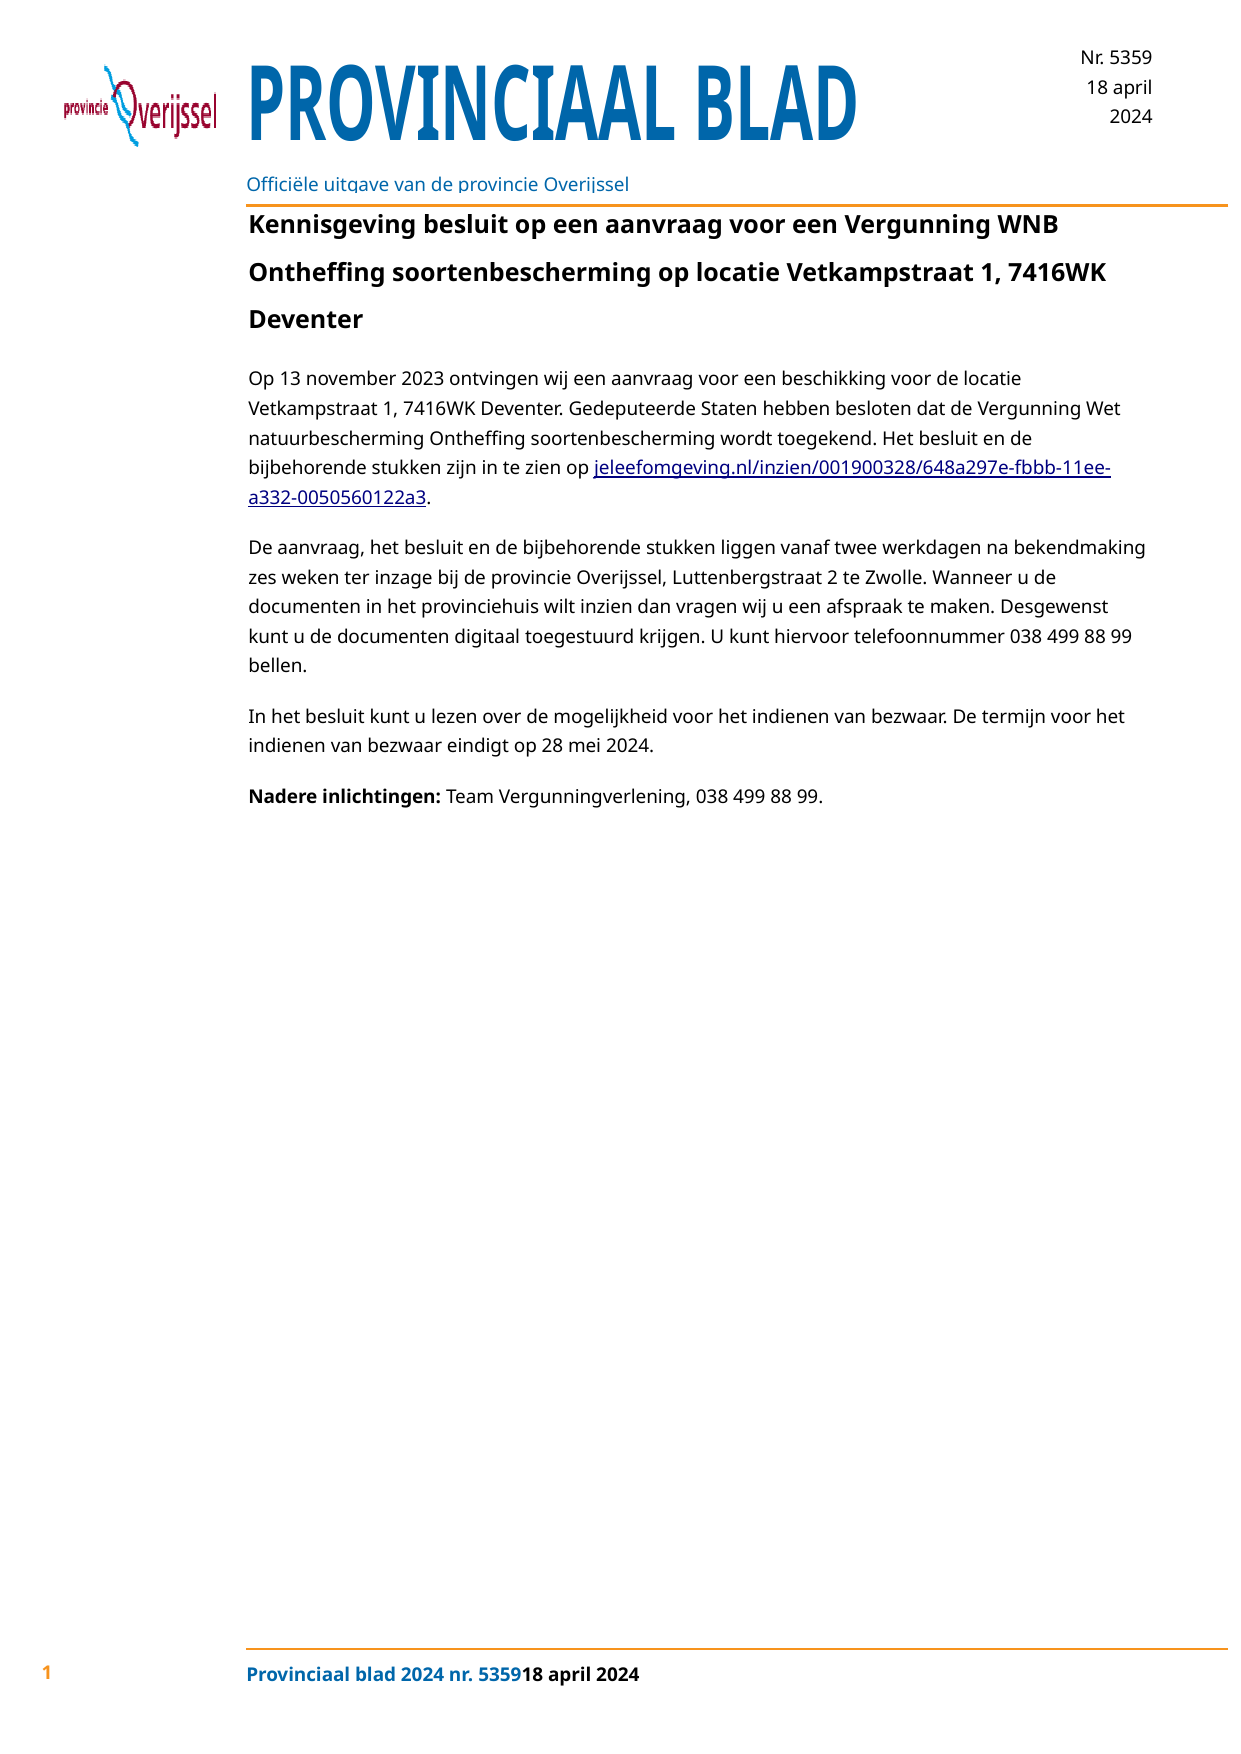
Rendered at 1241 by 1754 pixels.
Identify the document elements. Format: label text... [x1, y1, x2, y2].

picture [41, 47, 231, 172]
text De aanvraag, het besluit en de bijbehorende stukken liggen vanaf twee werkdagen na bekendmaking zes weken ter inzage bij de provincie Overijssel, Luttenbergstraat 2 te Zwolle. Wanneer u de documenten in het provinciehuis wilt inzien dan vragen wij u een afspraak te maken. Desgewenst kunt u de documenten digitaal toegestuurd krijgen. U kunt hiervoor telefoonnummer 038 499 88 99 bellen. [248, 534, 1152, 678]
text Kennisgeving besluit op een aanvraag voor een Vergunning WNB Ontheffing soortenbescherming op locatie Vetkampstraat 1, 7416WK Deventer [248, 207, 1152, 336]
text Nadere inlichtingen: Team Vergunningverlening, 038 499 88 99. [248, 783, 1152, 809]
text Op 13 november 2023 ontvingen wij een aanvraag voor een beschikking voor de locatie Vetkampstraat 1, 7416WK Deventer. Gedeputeerde Staten hebben besloten dat de Vergunning Wet natuurbescherming Ontheffing soortenbescherming wordt toegekend. Het besluit en de bijbehorende stukken zijn in te zien op jeleefomgeving.nl/inzien/001900328/648a297e-fbbb-11ee-a332-0050560122a3. [248, 366, 1152, 509]
text In het besluit kunt u lezen over de mogelijkheid voor het indienen van bezwaar. De termijn voor het indienen van bezwaar eindigt op 28 mei 2024. [248, 703, 1152, 758]
